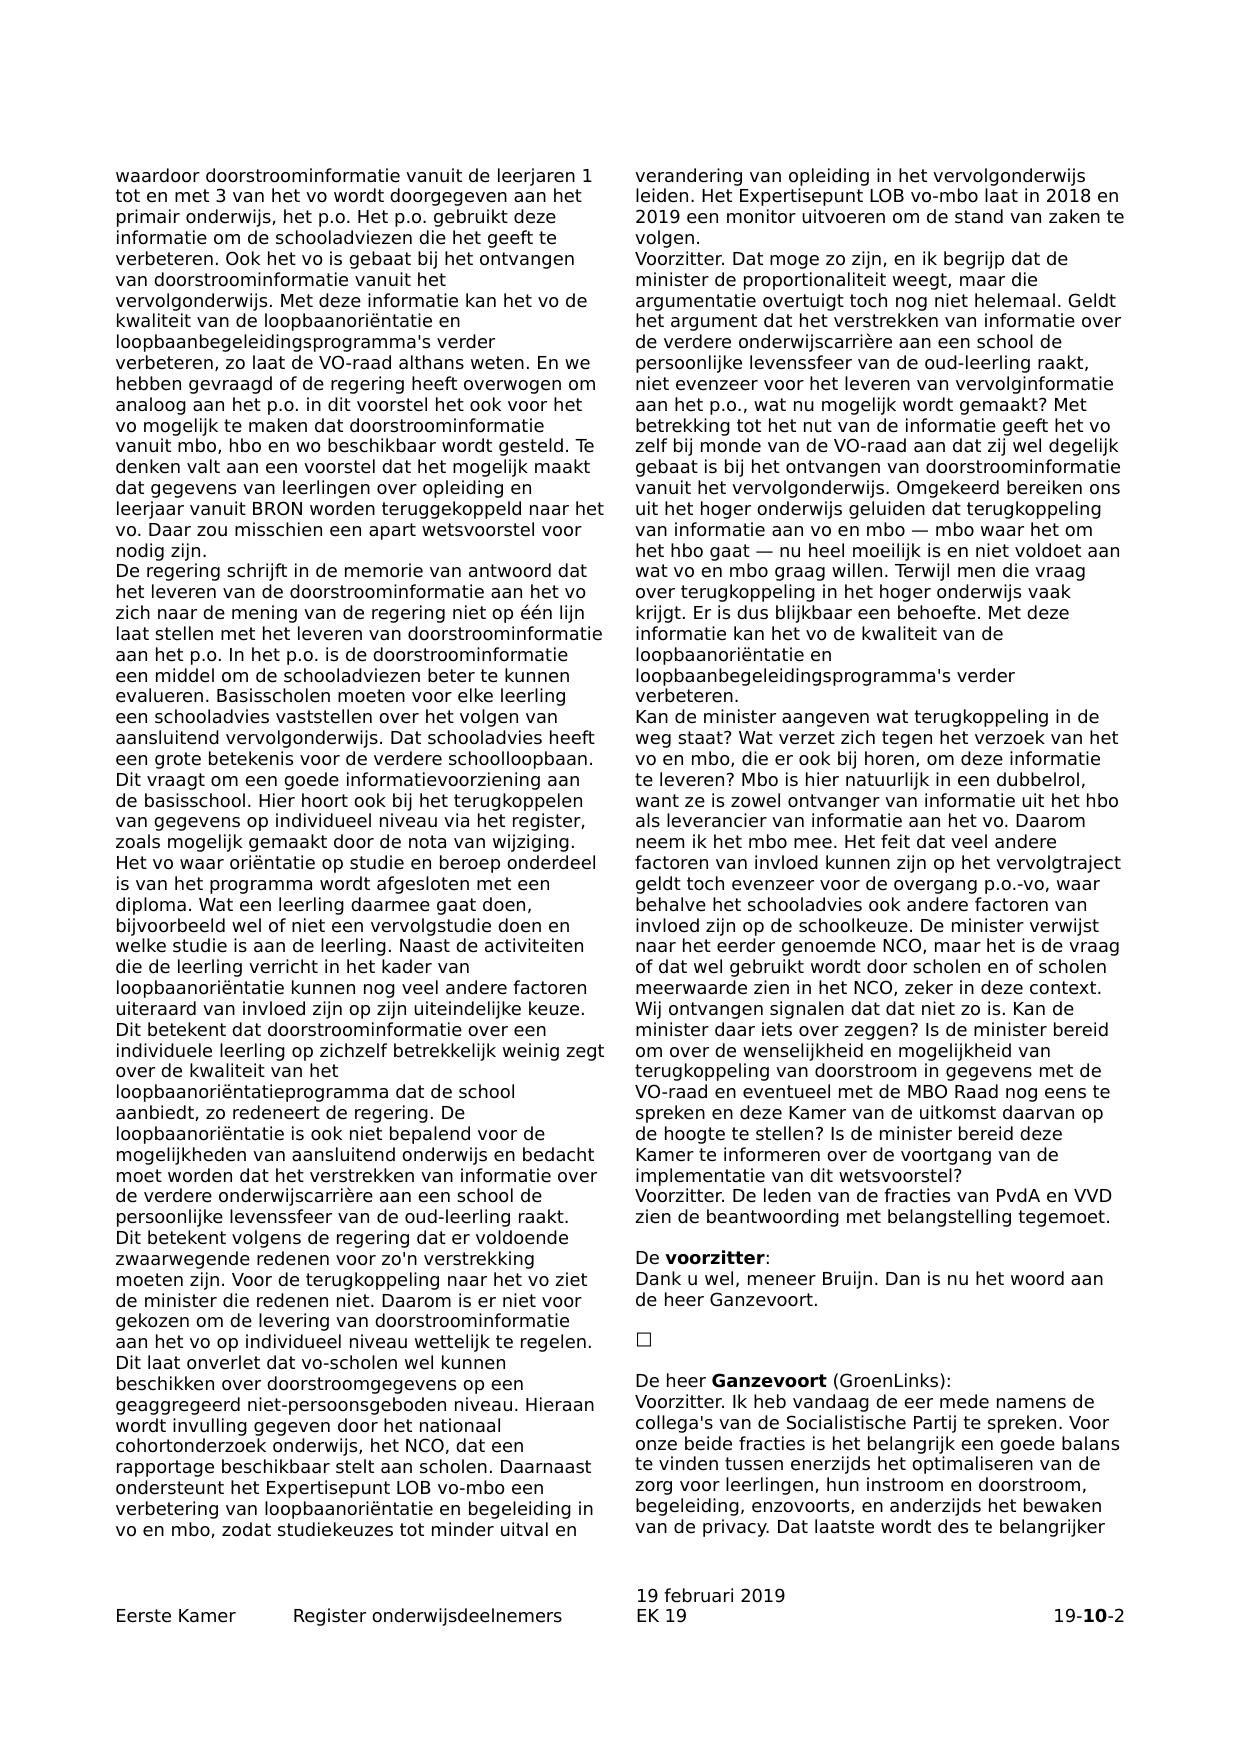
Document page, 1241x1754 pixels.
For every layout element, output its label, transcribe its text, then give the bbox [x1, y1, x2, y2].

text Voorzitter. Dat moge zo zijn, en ik begrijp dat de minister de proportionaliteit weegt, maar die argumentatie overtuigt toch nog niet helemaal. Geldt het argument dat het verstrekken van informatie over de verdere onderwijscarrière aan een school de persoonlijke levenssfeer van de oud-leerling raakt, niet evenzeer voor het leveren van vervolginformatie aan het p.o., wat nu mogelijk wordt gemaakt? Met betrekking tot het nut van de informatie geeft het vo zelf bij monde van de VO-raad aan dat zij wel degelijk gebaat is bij het ontvangen van doorstroominformatie vanuit het vervolgonderwijs. Omgekeerd bereiken ons uit het hoger onderwijs geluiden dat terugkoppeling van informatie aan vo en mbo — mbo waar het om het hbo gaat — nu heel moeilijk is en niet voldoet aan wat vo en mbo graag willen. Terwijl men die vraag over terugkoppeling in het hoger onderwijs vaak krijgt. Er is dus blijkbaar een behoefte. Met deze informatie kan het vo de kwaliteit van de loopbaanoriëntatie en loopbaanbegeleidingsprogramma's verder verbeteren. [635, 249, 1125, 707]
text Dank u wel, meneer Bruijn. Dan is nu het woord aan de heer Ganzevoort. [635, 1268, 1125, 1310]
text Voorzitter. Ik heb vandaag de eer mede namens de collega's van de Socialistische Partij te spreken. Voor onze beide fracties is het belangrijk een goede balans te vinden tussen enerzijds het optimaliseren van de zorg voor leerlingen, hun instroom en doorstroom, begeleiding, enzovoorts, en anderzijds het bewaken van de privacy. Dat laatste wordt des te belangrijker [635, 1392, 1125, 1537]
text Kan de minister aangeven wat terugkoppeling in de weg staat? Wat verzet zich tegen het verzoek van het vo en mbo, die er ook bij horen, om deze informatie te leveren? Mbo is hier natuurlijk in een dubbelrol, want ze is zowel ontvanger van informatie uit het hbo als leverancier van informatie aan het vo. Daarom neem ik het mbo mee. Het feit dat veel andere factoren van invloed kunnen zijn op het vervolgtraject geldt toch evenzeer voor de overgang p.o.-vo, waar behalve het schooladvies ook andere factoren van invloed zijn op de schoolkeuze. De minister verwijst naar het eerder genoemde NCO, maar het is de vraag of dat wel gebruikt wordt door scholen en of scholen meerwaarde zien in het NCO, zeker in deze context. Wij ontvangen signalen dat dat niet zo is. Kan de minister daar iets over zeggen? Is de minister bereid om over de wenselijkheid en mogelijkheid van terugkoppeling van doorstroom in gegevens met de VO-raad en eventueel met de MBO Raad nog eens te spreken en deze Kamer van de uitkomst daarvan op de hoogte te stellen? Is de minister bereid deze Kamer te informeren over de voortgang van de implementatie van dit wetsvoorstel? [635, 707, 1125, 1186]
text Dit betekent volgens de regering dat er voldoende zwaarwegende redenen voor zo'n verstrekking moeten zijn. Voor de terugkoppeling naar het vo ziet de minister die redenen niet. Daarom is er niet voor gekozen om de levering van doorstroominformatie aan het vo op individueel niveau wettelijk te regelen. Dit laat onverlet dat vo-scholen wel kunnen beschikken over doorstroomgegevens op een geaggregeerd niet-persoonsgeboden niveau. Hieraan wordt invulling gegeven door het nationaal cohortonderzoek onderwijs, het NCO, dat een rapportage beschikbaar stelt aan scholen. Daarnaast ondersteunt het Expertisepunt LOB vo-mbo een verbetering van loopbaanoriëntatie en begeleiding in vo en mbo, zodat studiekeuzes tot minder uitval en [115, 1228, 605, 1540]
text De heer Ganzevoort (GroenLinks): [635, 1371, 1125, 1392]
text ⬜ [635, 1330, 1125, 1351]
text verandering van opleiding in het vervolgonderwijs leiden. Het Expertisepunt LOB vo-mbo laat in 2018 en 2019 een monitor uitvoeren om de stand van zaken te volgen. [635, 165, 1125, 249]
text De voorzitter: [635, 1248, 1125, 1268]
text waardoor doorstroominformatie vanuit de leerjaren 1 tot en met 3 van het vo wordt doorgegeven aan het primair onderwijs, het p.o. Het p.o. gebruikt deze informatie om de schooladviezen die het geeft te verbeteren. Ook het vo is gebaat bij het ontvangen van doorstroominformatie vanuit het vervolgonderwijs. Met deze informatie kan het vo de kwaliteit van de loopbaanoriëntatie en loopbaanbegeleidingsprogramma's verder verbeteren, zo laat de VO-raad althans weten. En we hebben gevraagd of de regering heeft overwogen om analoog aan het p.o. in dit voorstel het ook voor het vo mogelijk te maken dat doorstroominformatie vanuit mbo, hbo en wo beschikbaar wordt gesteld. Te denken valt aan een voorstel dat het mogelijk maakt dat gegevens van leerlingen over opleiding en leerjaar vanuit BRON worden teruggekoppeld naar het vo. Daar zou misschien een apart wetsvoorstel voor nodig zijn. [115, 165, 605, 561]
text Voorzitter. De leden van de fracties van PvdA en VVD zien de beantwoording met belangstelling tegemoet. [635, 1186, 1125, 1228]
text De regering schrijft in de memorie van antwoord dat het leveren van de doorstroominformatie aan het vo zich naar de mening van de regering niet op één lijn laat stellen met het leveren van doorstroominformatie aan het p.o. In het p.o. is de doorstroominformatie een middel om de schooladviezen beter te kunnen evalueren. Basisscholen moeten voor elke leerling een schooladvies vaststellen over het volgen van aansluitend vervolgonderwijs. Dat schooladvies heeft een grote betekenis voor de verdere schoolloopbaan. Dit vraagt om een goede informatievoorziening aan de basisschool. Hier hoort ook bij het terugkoppelen van gegevens op individueel niveau via het register, zoals mogelijk gemaakt door de nota van wijziging. Het vo waar oriëntatie op studie en beroep onderdeel is van het programma wordt afgesloten met een diploma. Wat een leerling daarmee gaat doen, bijvoorbeeld wel of niet een vervolgstudie doen en welke studie is aan de leerling. Naast de activiteiten die de leerling verricht in het kader van loopbaanoriëntatie kunnen nog veel andere factoren uiteraard van invloed zijn op zijn uiteindelijke keuze. Dit betekent dat doorstroominformatie over een individuele leerling op zichzelf betrekkelijk weinig zegt over de kwaliteit van het loopbaanoriëntatieprogramma dat de school aanbiedt, zo redeneert de regering. De loopbaanoriëntatie is ook niet bepalend voor de mogelijkheden van aansluitend onderwijs en bedacht moet worden dat het verstrekken van informatie over de verdere onderwijscarrière aan een school de persoonlijke levenssfeer van de oud-leerling raakt. [115, 561, 605, 1228]
